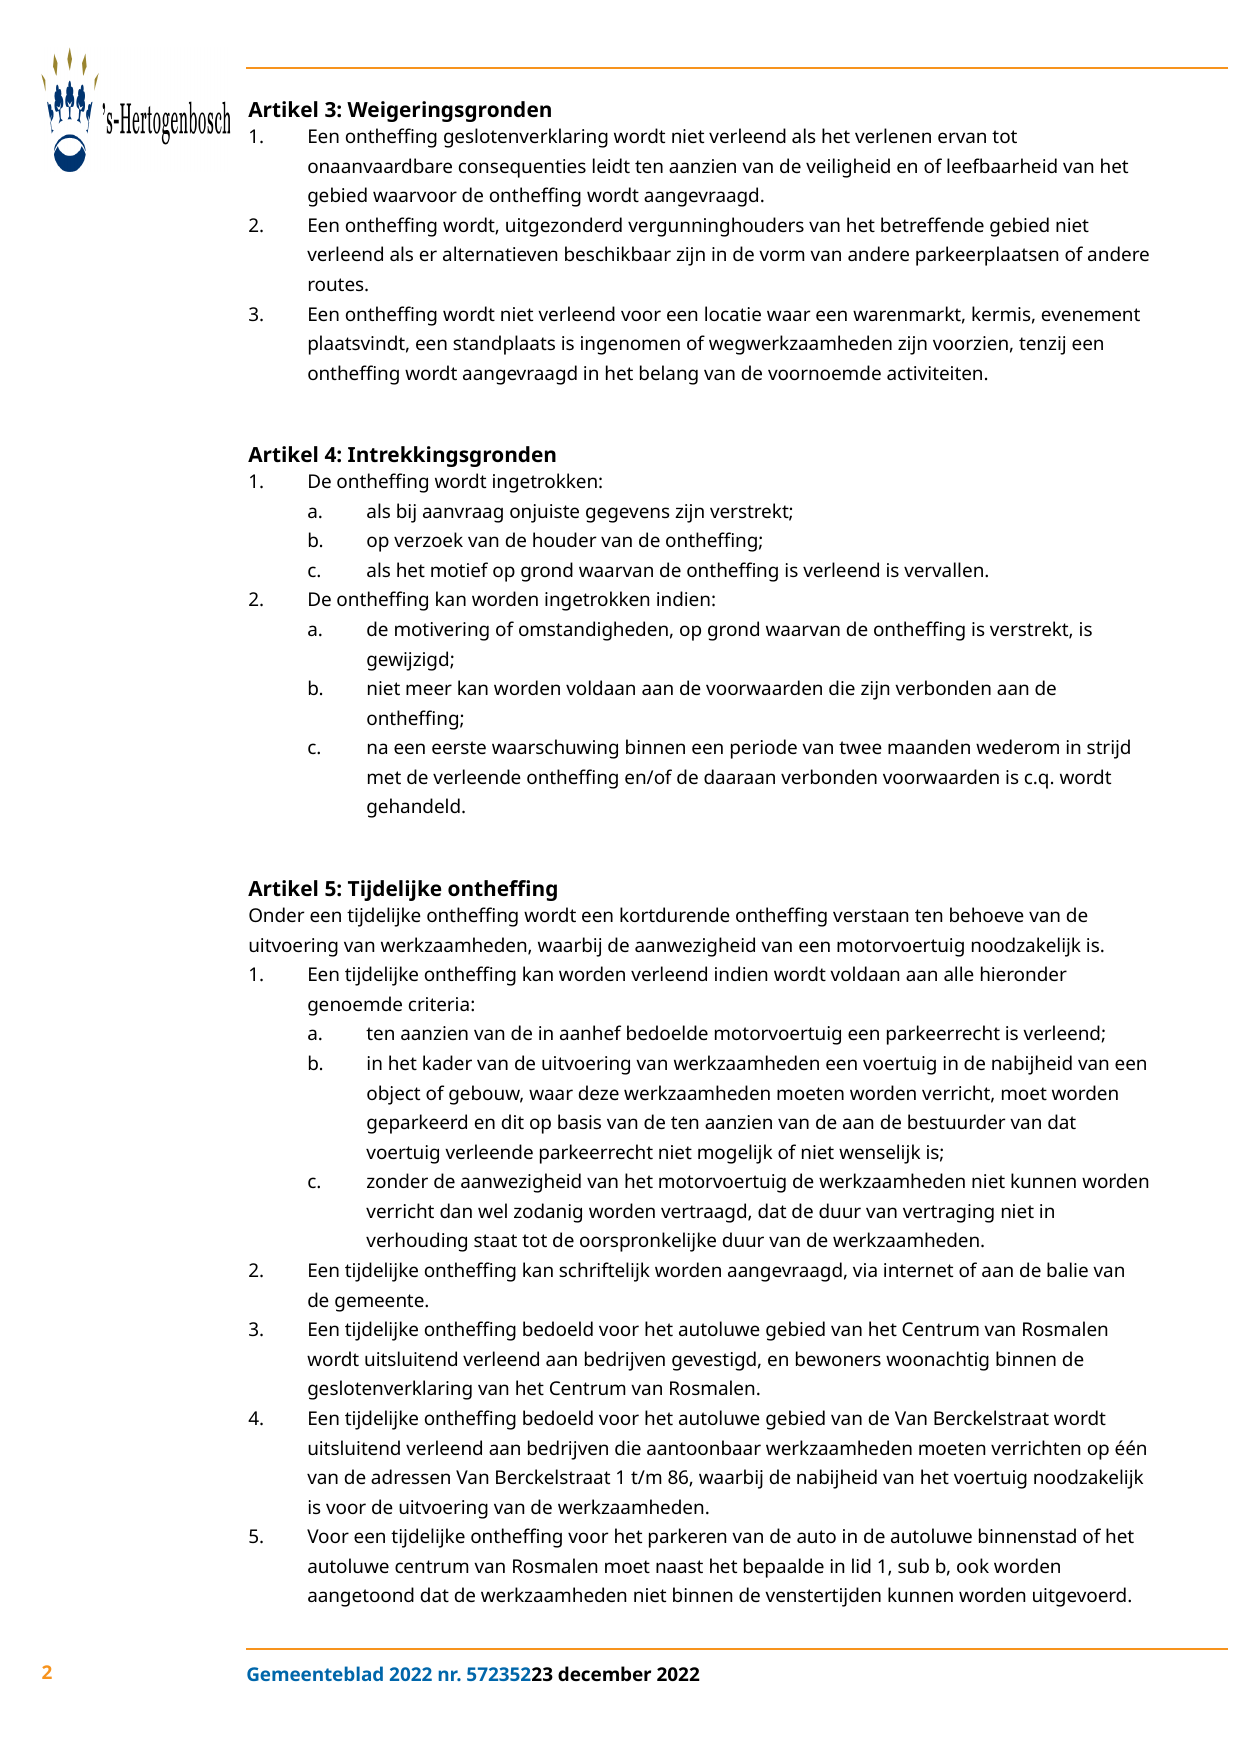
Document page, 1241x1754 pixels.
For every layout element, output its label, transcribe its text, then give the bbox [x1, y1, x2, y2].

text Artikel 5: Tijdelijke ontheffing [248, 874, 1152, 902]
text Artikel 4: Intrekkingsgronden [248, 440, 1152, 468]
list ten aanzien van de in aanhef bedoelde motorvoertuig een parkeerrecht is verleend; [307, 1021, 1152, 1046]
list Een tijdelijke ontheffing bedoeld voor het autoluwe gebied van het Centrum van Rosmalen wordt uitsluitend verleend aan bedrijven gevestigd, en bewoners woonachtig binnen de geslotenverklaring van het Centrum van Rosmalen. [248, 1316, 1152, 1401]
list Een ontheffing wordt niet verleend voor een locatie waar een warenmarkt, kermis, evenement plaatsvindt, een standplaats is ingenomen of wegwerkzaamheden zijn voorzien, tenzij een ontheffing wordt aangevraagd in het belang van de voornoemde activiteiten. [248, 301, 1152, 386]
list de motivering of omstandigheden, op grond waarvan de ontheffing is verstrekt, is gewijzigd; [307, 616, 1152, 672]
picture [41, 47, 231, 172]
list Voor een tijdelijke ontheffing voor het parkeren van de auto in de autoluwe binnenstad of het autoluwe centrum van Rosmalen moet naast het bepaalde in lid 1, sub b, ook worden aangetoond dat de werkzaamheden niet binnen de venstertijden kunnen worden uitgevoerd. [248, 1523, 1152, 1608]
list Een tijdelijke ontheffing kan worden verleend indien wordt voldaan aan alle hieronder genoemde criteria: [248, 961, 1152, 1017]
list Een tijdelijke ontheffing kan schriftelijk worden aangevraagd, via internet of aan de balie van de gemeente. [248, 1257, 1152, 1312]
text Onder een tijdelijke ontheffing wordt een kortdurende ontheffing verstaan ten behoeve van de uitvoering van werkzaamheden, waarbij de aanwezigheid van een motorvoertuig noodzakelijk is. [248, 902, 1152, 957]
list na een eerste waarschuwing binnen een periode van twee maanden wederom in strijd met de verleende ontheffing en/of de daaraan verbonden voorwaarden is c.q. wordt gehandeld. [307, 734, 1152, 819]
list Een tijdelijke ontheffing bedoeld voor het autoluwe gebied van de Van Berckelstraat wordt uitsluitend verleend aan bedrijven die aantoonbaar werkzaamheden moeten verrichten op één van de adressen Van Berckelstraat 1 t/m 86, waarbij de nabijheid van het voertuig noodzakelijk is voor de uitvoering van de werkzaamheden. [248, 1405, 1152, 1519]
list als bij aanvraag onjuiste gegevens zijn verstrekt; [307, 498, 1152, 524]
list als het motief op grond waarvan de ontheffing is verleend is vervallen. [307, 557, 1152, 583]
text Artikel 3: Weigeringsgronden [248, 95, 1152, 123]
list op verzoek van de houder van de ontheffing; [307, 527, 1152, 553]
list niet meer kan worden voldaan aan de voorwaarden die zijn verbonden aan de ontheffing; [307, 675, 1152, 731]
list Een ontheffing geslotenverklaring wordt niet verleend als het verlenen ervan tot onaanvaardbare consequenties leidt ten aanzien van de veiligheid en of leefbaarheid van het gebied waarvoor de ontheffing wordt aangevraagd. [248, 123, 1152, 208]
list in het kader van de uitvoering van werkzaamheden een voertuig in de nabijheid van een object of gebouw, waar deze werkzaamheden moeten worden verricht, moet worden geparkeerd en dit op basis van de ten aanzien van de aan de bestuurder van dat voertuig verleende parkeerrecht niet mogelijk of niet wenselijk is; [307, 1050, 1152, 1164]
list zonder de aanwezigheid van het motorvoertuig de werkzaamheden niet kunnen worden verricht dan wel zodanig worden vertraagd, dat de duur van vertraging niet in verhouding staat tot de oorspronkelijke duur van de werkzaamheden. [307, 1168, 1152, 1253]
list De ontheffing kan worden ingetrokken indien: [248, 587, 1152, 612]
list De ontheffing wordt ingetrokken: [248, 468, 1152, 494]
list Een ontheffing wordt, uitgezonderd vergunninghouders van het betreffende gebied niet verleend als er alternatieven beschikbaar zijn in de vorm van andere parkeerplaatsen of andere routes. [248, 212, 1152, 297]
